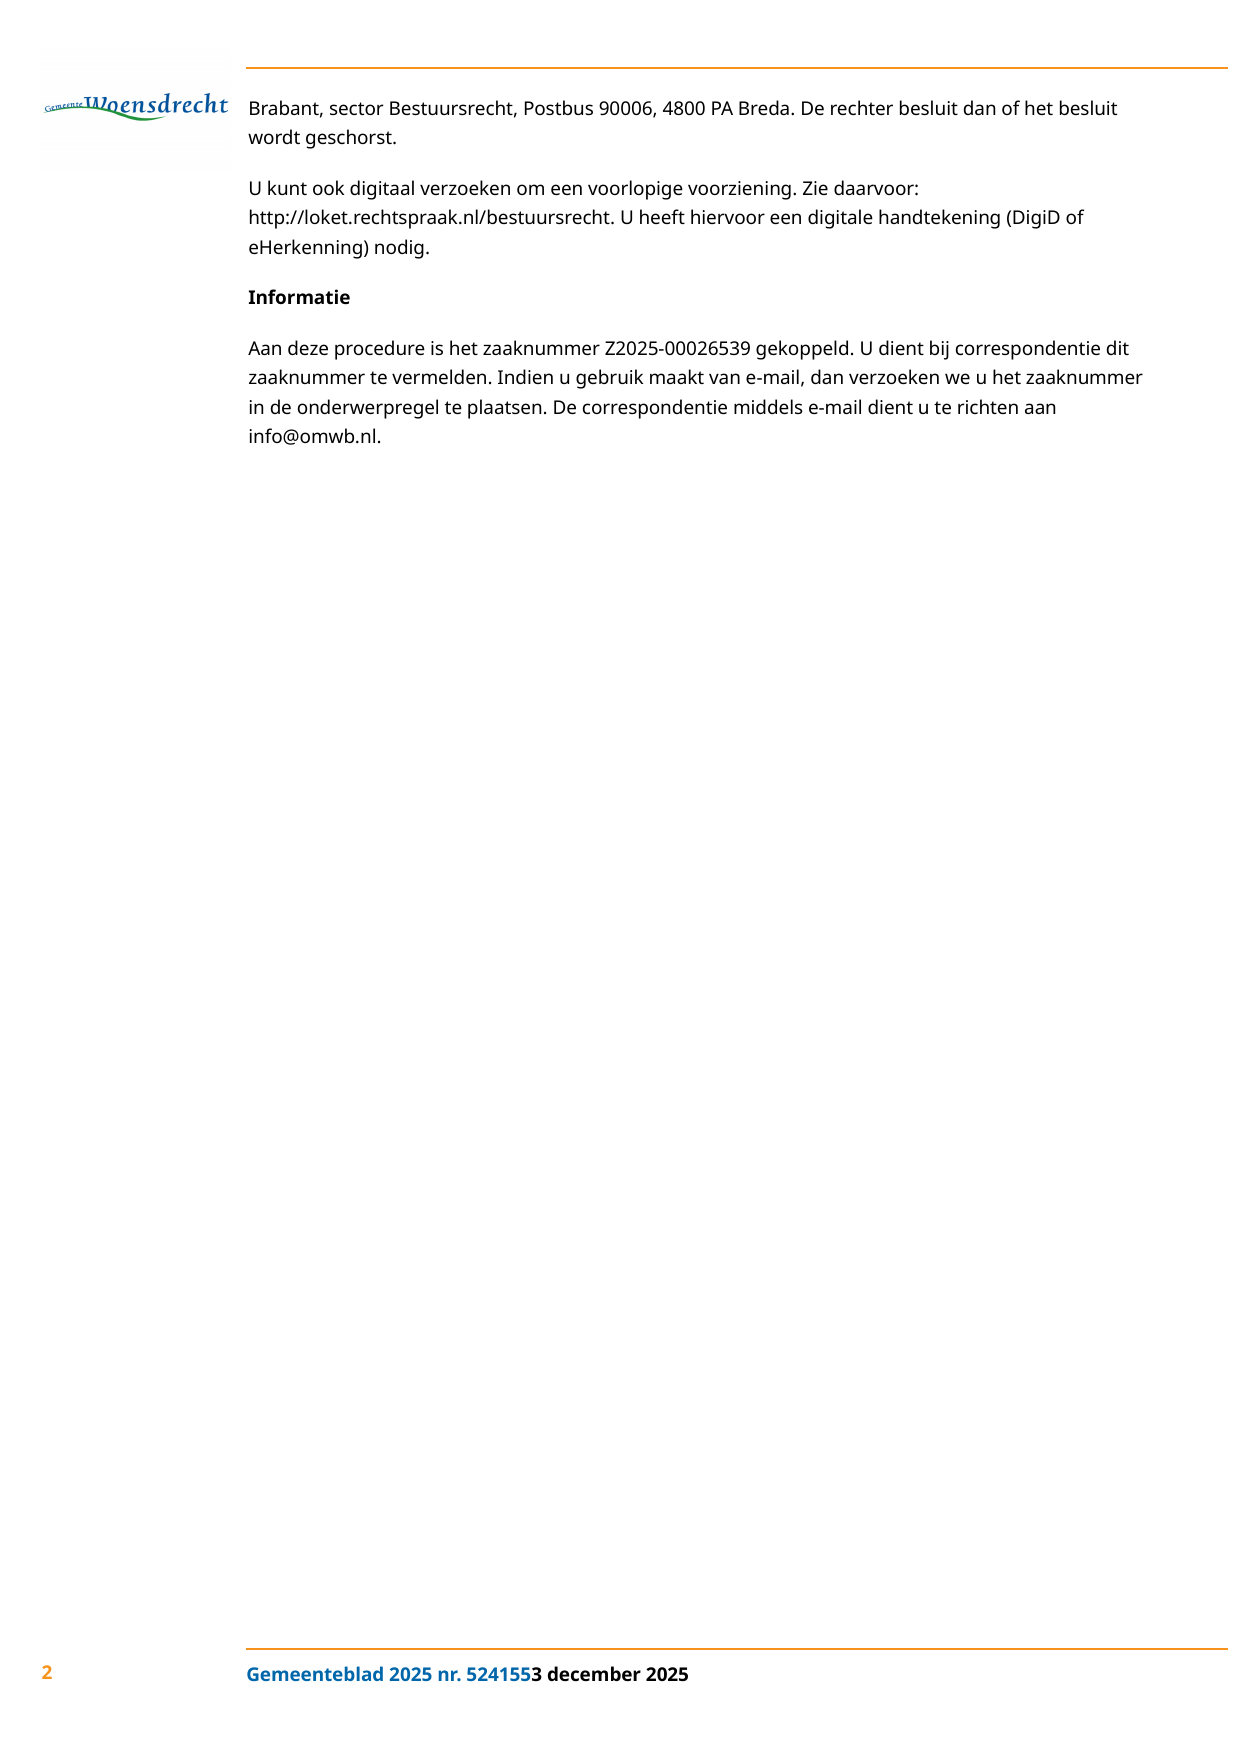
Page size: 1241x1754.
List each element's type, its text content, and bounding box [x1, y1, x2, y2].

text Informatie [248, 284, 1152, 310]
picture [41, 47, 231, 172]
text U kunt ook digitaal verzoeken om een voorlopige voorziening. Zie daarvoor: http://loket.rechtspraak.nl/bestuursrecht. U heeft hiervoor een digitale handtekening (DigiD of eHerkenning) nodig. [248, 175, 1152, 260]
text Aan deze procedure is het zaaknummer Z2025-00026539 gekoppeld. U dient bij correspondentie dit zaaknummer te vermelden. Indien u gebruik maakt van e-mail, dan verzoeken we u het zaaknummer in de onderwerpregel te plaatsen. De correspondentie middels e-mail dient u te richten aan info@omwb.nl. [248, 335, 1152, 449]
text Brabant, sector Bestuursrecht, Postbus 90006, 4800 PA Breda. De rechter besluit dan of het besluit wordt geschorst. [248, 95, 1152, 150]
